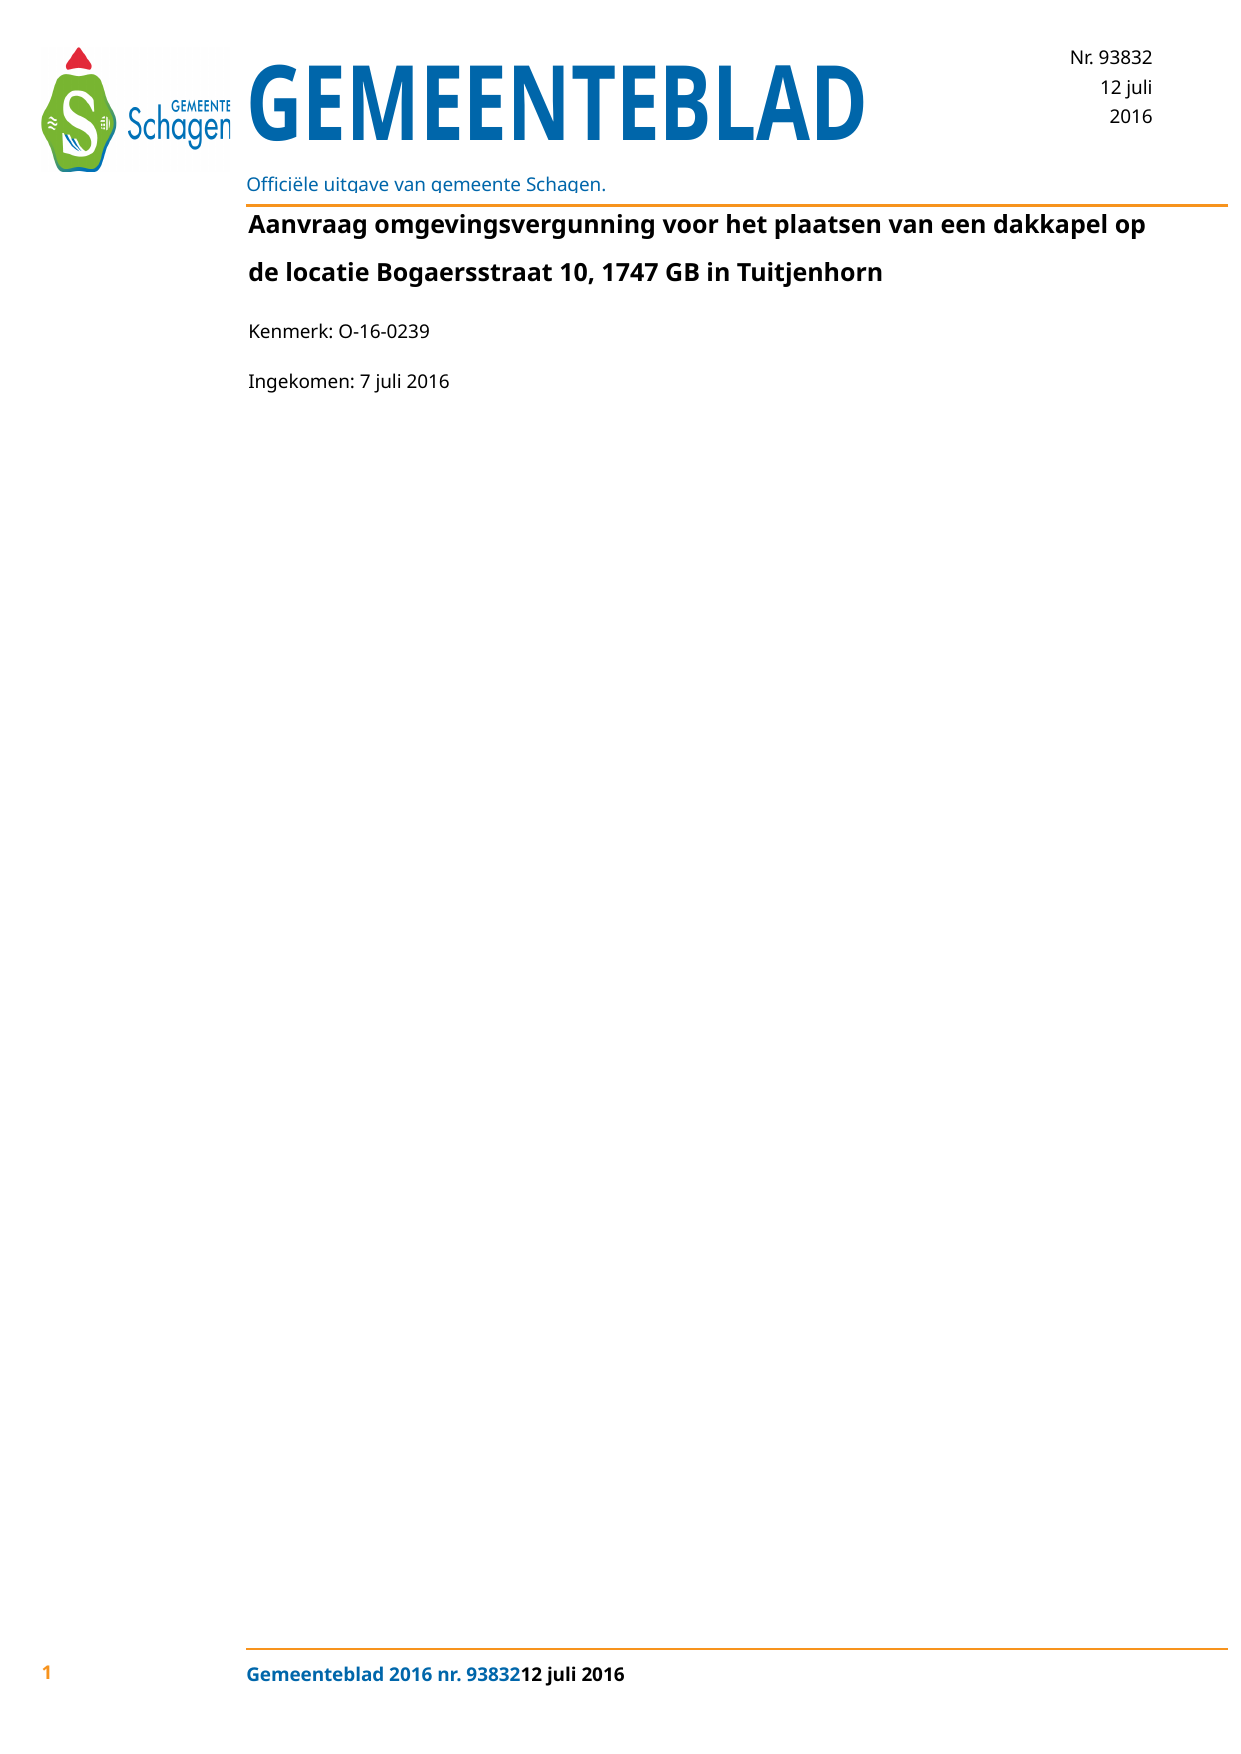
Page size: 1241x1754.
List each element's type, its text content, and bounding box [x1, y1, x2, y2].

text Aanvraag omgevingsvergunning voor het plaatsen van een dakkapel op de locatie Bogaersstraat 10, 1747 GB in Tuitjenhorn [248, 207, 1152, 288]
text Ingekomen: 7 juli 2016 [248, 368, 1152, 394]
text Kenmerk: O-16-0239 [248, 318, 1152, 344]
picture [41, 47, 231, 172]
